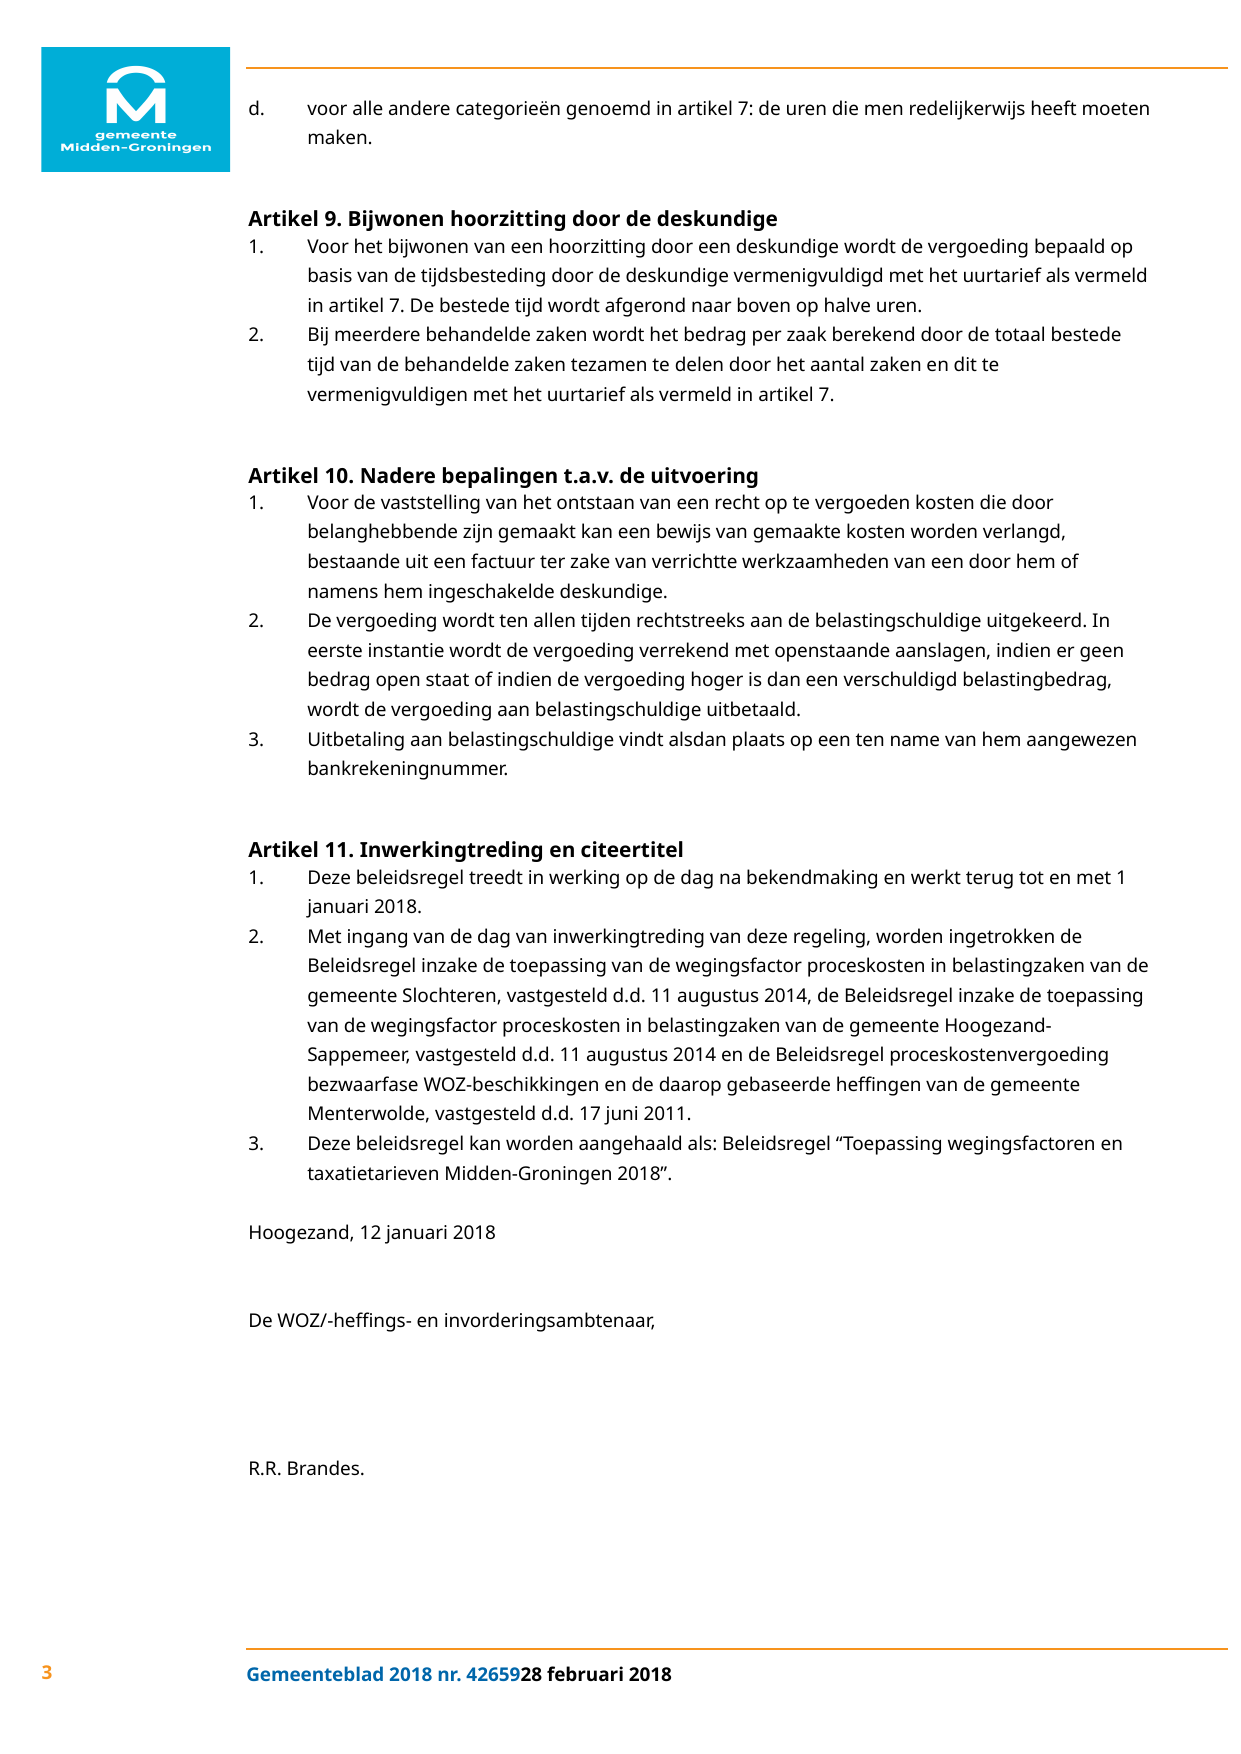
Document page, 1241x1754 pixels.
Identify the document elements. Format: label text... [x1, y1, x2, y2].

list Deze beleidsregel kan worden aangehaald als: Beleidsregel “Toepassing wegingsfactoren en taxatietarieven Midden-Groningen 2018”. [248, 1130, 1152, 1185]
text De WOZ/-heffings- en invorderingsambtenaar, [248, 1308, 1152, 1333]
list Bij meerdere behandelde zaken wordt het bedrag per zaak berekend door de totaal bestede tijd van de behandelde zaken tezamen te delen door het aantal zaken en dit te vermenigvuldigen met het uurtarief als vermeld in artikel 7. [248, 322, 1152, 406]
list Voor het bijwonen van een hoorzitting door een deskundige wordt de vergoeding bepaald op basis van de tijdsbesteding door de deskundige vermenigvuldigd met het uurtarief als vermeld in artikel 7. De bestede tijd wordt afgerond naar boven op halve uren. [248, 233, 1152, 318]
text Artikel 10. Nadere bepalingen t.a.v. de uitvoering [248, 461, 1152, 489]
picture [184, 146, 190, 153]
text R.R. Brandes. [248, 1456, 1152, 1481]
text Hoogezand, 12 januari 2018 [248, 1219, 1152, 1244]
text Artikel 9. Bijwonen hoorzitting door de deskundige [248, 204, 1152, 233]
list voor alle andere categorieën genoemd in artikel 7: de uren die men redelijkerwijs heeft moeten maken. [248, 95, 1152, 150]
picture [107, 89, 165, 122]
list Met ingang van de dag van inwerkingtreding van deze regeling, worden ingetrokken de Beleidsregel inzake de toepassing van de wegingsfactor proceskosten in belastingzaken van de gemeente Slochteren, vastgesteld d.d. 11 augustus 2014, de Beleidsregel inzake de toepassing van de wegingsfactor proceskosten in belastingzaken van de gemeente Hoogezand-Sappemeer, vastgesteld d.d. 11 augustus 2014 en de Beleidsregel proceskostenvergoeding bezwaarfase WOZ-beschikkingen en de daarop gebaseerde heffingen van de gemeente Menterwolde, vastgesteld d.d. 17 juni 2011. [248, 923, 1152, 1126]
list Uitbetaling aan belastingschuldige vindt alsdan plaats op een ten name van hem aangewezen bankrekeningnummer. [248, 726, 1152, 781]
picture [108, 66, 164, 82]
list De vergoeding wordt ten allen tijden rechtstreeks aan de belastingschuldige uitgekeerd. In eerste instantie wordt de vergoeding verrekend met openstaande aanslagen, indien er geen bedrag open staat of indien de vergoeding hoger is dan een verschuldigd belastingbedrag, wordt de vergoeding aan belastingschuldige uitbetaald. [248, 607, 1152, 722]
text Artikel 11. Inwerkingtreding en citeertitel [248, 835, 1152, 864]
list Deze beleidsregel treedt in werking op de dag na bekendmaking en werkt terug tot en met 1 januari 2018. [248, 864, 1152, 919]
list Voor de vaststelling van het ontstaan van een recht op te vergoeden kosten die door belanghebbende zijn gemaakt kan een bewijs van gemaakte kosten worden verlangd, bestaande uit een factuur ter zake van verrichtte werkzaamheden van een door hem of namens hem ingeschakelde deskundige. [248, 489, 1152, 604]
